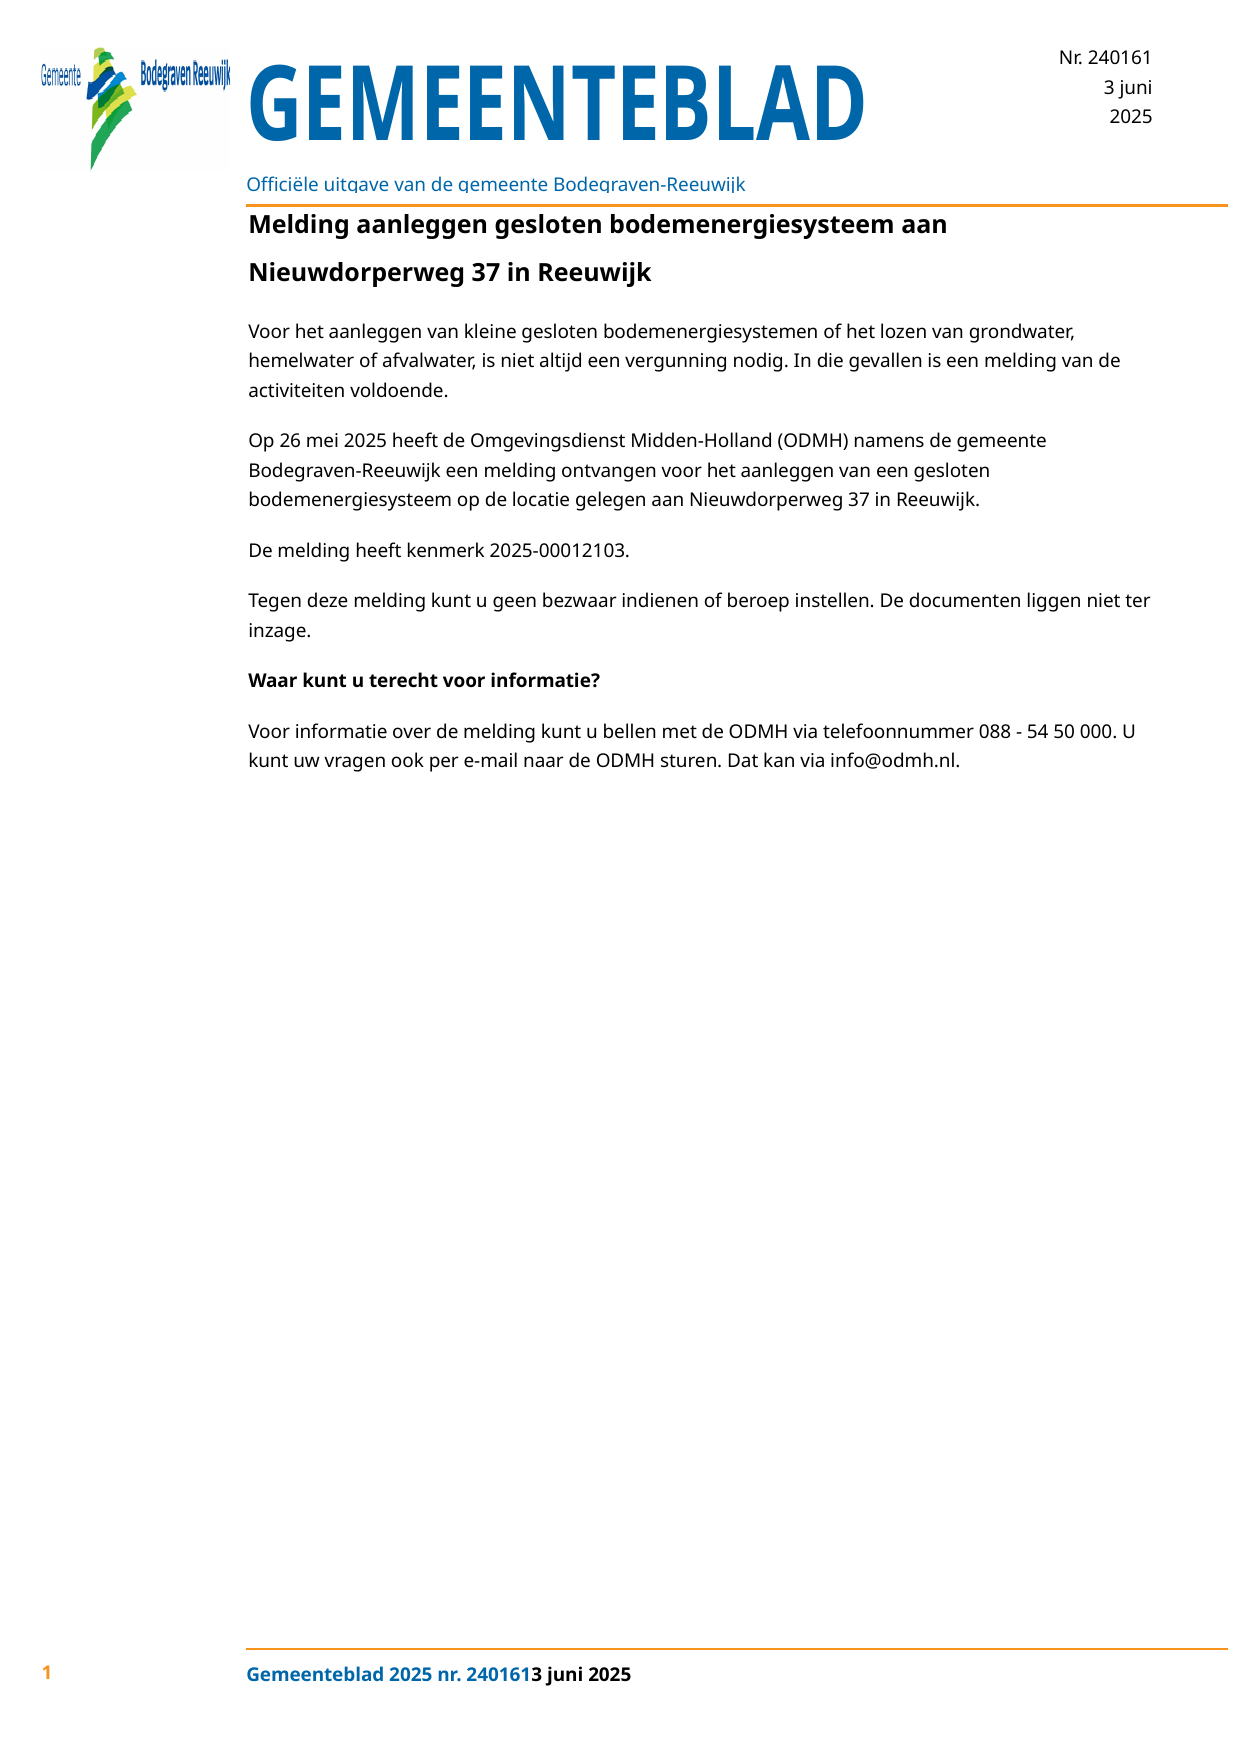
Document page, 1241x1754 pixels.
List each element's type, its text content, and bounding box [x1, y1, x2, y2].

text Voor informatie over de melding kunt u bellen met de ODMH via telefoonnummer 088 - 54 50 000. U kunt uw vragen ook per e-mail naar de ODMH sturen. Dat kan via info@odmh.nl. [248, 718, 1152, 773]
text Melding aanleggen gesloten bodemenergiesysteem aan Nieuwdorperweg 37 in Reeuwijk [248, 207, 1152, 288]
text Voor het aanleggen van kleine gesloten bodemenergiesystemen of het lozen van grondwater, hemelwater of afvalwater, is niet altijd een vergunning nodig. In die gevallen is een melding van de activiteiten voldoende. [248, 318, 1152, 403]
text Op 26 mei 2025 heeft de Omgevingsdienst Midden-Holland (ODMH) namens de gemeente Bodegraven-Reeuwijk een melding ontvangen voor het aanleggen van een gesloten bodemenergiesysteem op de locatie gelegen aan Nieuwdorperweg 37 in Reeuwijk. [248, 427, 1152, 512]
picture [41, 47, 231, 172]
text Waar kunt u terecht voor informatie? [248, 667, 1152, 693]
text De melding heeft kenmerk 2025-00012103. [248, 537, 1152, 563]
text Tegen deze melding kunt u geen bezwaar indienen of beroep instellen. De documenten liggen niet ter inzage. [248, 587, 1152, 643]
